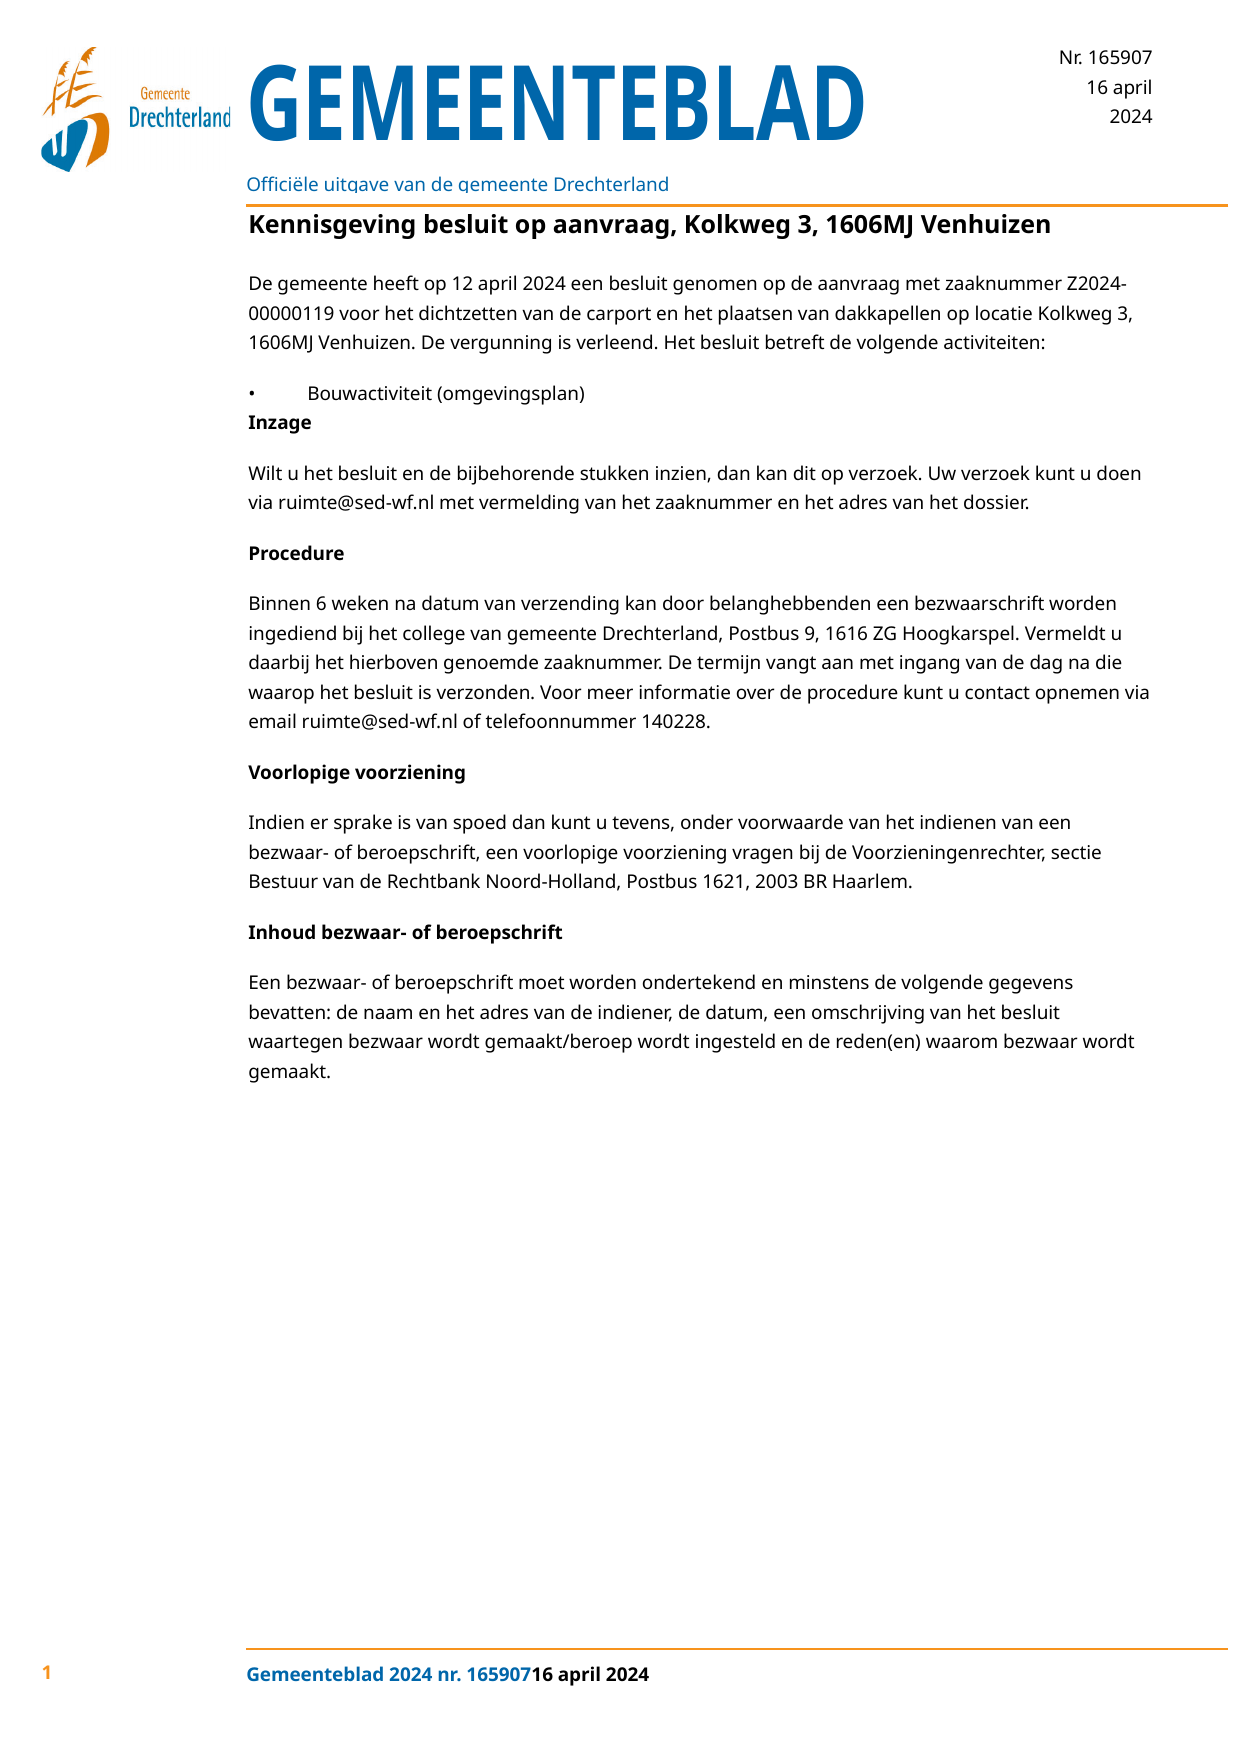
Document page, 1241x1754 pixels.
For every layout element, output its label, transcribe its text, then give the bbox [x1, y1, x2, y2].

picture [226, 115, 231, 124]
text Wilt u het besluit en de bijbehorende stukken inzien, dan kan dit op verzoek. Uw verzoek kunt u doen via ruimte@sed-wf.nl met vermelding van het zaaknummer en het adres van het dossier. [248, 460, 1152, 515]
text Een bezwaar- of beroepschrift moet worden ondertekend en minstens de volgende gegevens bevatten: de naam en het adres van de indiener, de datum, een omschrijving van het besluit waartegen bezwaar wordt gemaakt/beroep wordt ingesteld en de reden(en) waarom bezwaar wordt gemaakt. [248, 969, 1152, 1084]
text Binnen 6 weken na datum van verzending kan door belanghebbenden een bezwaarschrift worden ingediend bij het college van gemeente Drechterland, Postbus 9, 1616 ZG Hoogkarspel. Vermeldt u daarbij het hierboven genoemde zaaknummer. De termijn vangt aan met ingang van de dag na die waarop het besluit is verzonden. Voor meer informatie over de procedure kunt u contact opnemen via email ruimte@sed-wf.nl of telefoonnummer 140228. [248, 590, 1152, 734]
text Procedure [248, 540, 1152, 566]
list Bouwactiviteit (omgevingsplan) [248, 380, 1152, 406]
text De gemeente heeft op 12 april 2024 een besluit genomen op de aanvraag met zaaknummer Z2024-00000119 voor het dichtzetten van de carport en het plaatsen van dakkapellen op locatie Kolkweg 3, 1606MJ Venhuizen. De vergunning is verleend. Het besluit betreft de volgende activiteiten: [248, 270, 1152, 355]
text Inhoud bezwaar- of beroepschrift [248, 919, 1152, 945]
picture [41, 47, 231, 172]
text Indien er sprake is van spoed dan kunt u tevens, onder voorwaarde van het indienen van een bezwaar- of beroepschrift, een voorlopige voorziening vragen bij de Voorzieningenrechter, sectie Bestuur van de Rechtbank Noord-Holland, Postbus 1621, 2003 BR Haarlem. [248, 809, 1152, 894]
text Kennisgeving besluit op aanvraag, Kolkweg 3, 1606MJ Venhuizen [248, 207, 1152, 241]
text Inzage [248, 409, 1152, 435]
text Voorlopige voorziening [248, 759, 1152, 785]
picture [41, 158, 64, 172]
